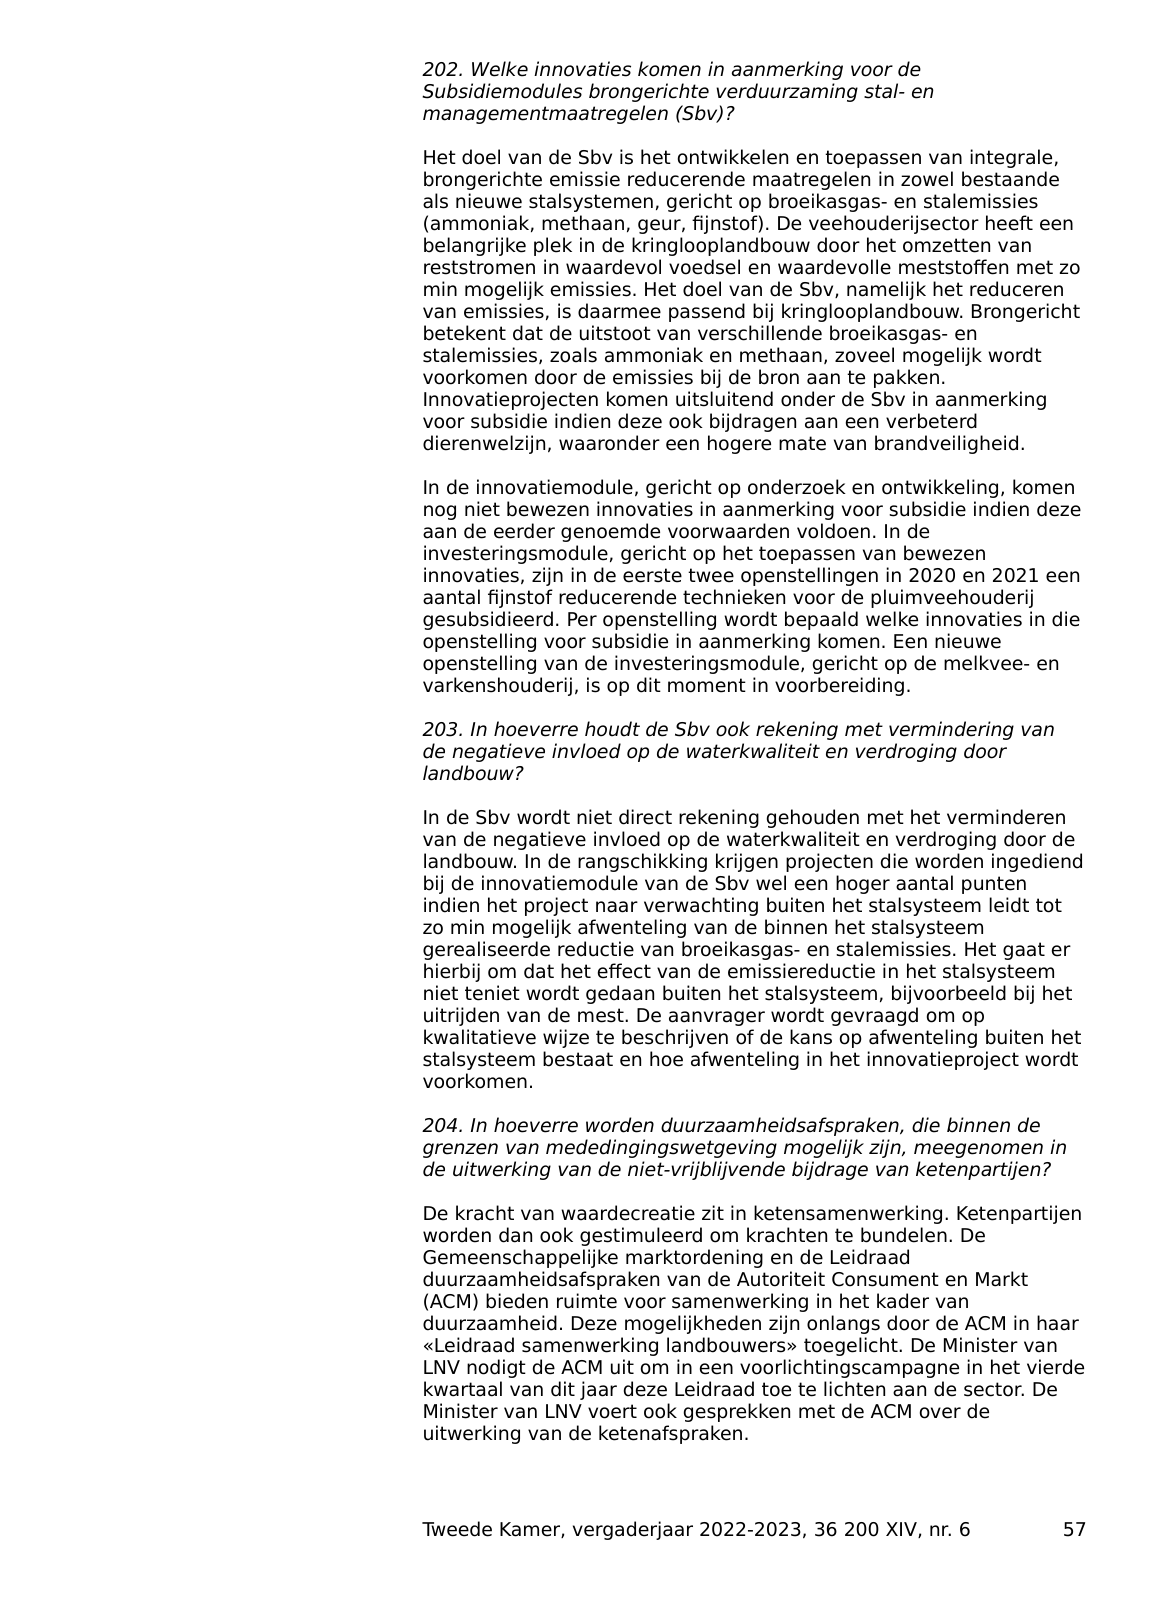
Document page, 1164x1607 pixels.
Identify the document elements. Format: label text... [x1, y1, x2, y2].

text De kracht van waardecreatie zit in ketensamenwerking. Ketenpartijen worden dan ook gestimuleerd om krachten te bundelen. De Gemeenschappelijke marktordening en de Leidraad duurzaamheidsafspraken van de Autoriteit Consument en Markt (ACM) bieden ruimte voor samenwerking in het kader van duurzaamheid. Deze mogelijkheden zijn onlangs door de ACM in haar «Leidraad samenwerking landbouwers» toegelicht. De Minister van LNV nodigt de ACM uit om in een voorlichtingscampagne in het vierde kwartaal van dit jaar deze Leidraad toe te lichten aan de sector. De Minister van LNV voert ook gesprekken met de ACM over de uitwerking van de ketenafspraken. [422, 1203, 1087, 1445]
text Het doel van de Sbv is het ontwikkelen en toepassen van integrale, brongerichte emissie reducerende maatregelen in zowel bestaande als nieuwe stalsystemen, gericht op broeikasgas- en stalemissies (ammoniak, methaan, geur, fijnstof). De veehouderijsector heeft een belangrijke plek in de kringlooplandbouw door het omzetten van reststromen in waardevol voedsel en waardevolle meststoffen met zo min mogelijk emissies. Het doel van de Sbv, namelijk het reduceren van emissies, is daarmee passend bij kringlooplandbouw. Brongericht betekent dat de uitstoot van verschillende broeikasgas- en stalemissies, zoals ammoniak en methaan, zoveel mogelijk wordt voorkomen door de emissies bij de bron aan te pakken. Innovatieprojecten komen uitsluitend onder de Sbv in aanmerking voor subsidie indien deze ook bijdragen aan een verbeterd dierenwelzijn, waaronder een hogere mate van brandveiligheid. [422, 147, 1087, 455]
text 204. In hoeverre worden duurzaamheidsafspraken, die binnen de grenzen van mededingingswetgeving mogelijk zijn, meegenomen in de uitwerking van de niet-vrijblijvende bijdrage van ketenpartijen? [422, 1115, 1087, 1181]
text 203. In hoeverre houdt de Sbv ook rekening met vermindering van de negatieve invloed op de waterkwaliteit en verdroging door landbouw? [422, 719, 1087, 785]
text In de Sbv wordt niet direct rekening gehouden met het verminderen van de negatieve invloed op de waterkwaliteit en verdroging door de landbouw. In de rangschikking krijgen projecten die worden ingediend bij de innovatiemodule van de Sbv wel een hoger aantal punten indien het project naar verwachting buiten het stalsysteem leidt tot zo min mogelijk afwenteling van de binnen het stalsysteem gerealiseerde reductie van broeikasgas- en stalemissies. Het gaat er hierbij om dat het effect van de emissiereductie in het stalsysteem niet teniet wordt gedaan buiten het stalsysteem, bijvoorbeeld bij het uitrijden van de mest. De aanvrager wordt gevraagd om op kwalitatieve wijze te beschrijven of de kans op afwenteling buiten het stalsysteem bestaat en hoe afwenteling in het innovatieproject wordt voorkomen. [422, 807, 1087, 1093]
text In de innovatiemodule, gericht op onderzoek en ontwikkeling, komen nog niet bewezen innovaties in aanmerking voor subsidie indien deze aan de eerder genoemde voorwaarden voldoen. In de investeringsmodule, gericht op het toepassen van bewezen innovaties, zijn in de eerste twee openstellingen in 2020 en 2021 een aantal fijnstof reducerende technieken voor de pluimveehouderij gesubsidieerd. Per openstelling wordt bepaald welke innovaties in die openstelling voor subsidie in aanmerking komen. Een nieuwe openstelling van de investeringsmodule, gericht op de melkvee- en varkenshouderij, is op dit moment in voorbereiding. [422, 477, 1087, 697]
text 202. Welke innovaties komen in aanmerking voor de Subsidiemodules brongerichte verduurzaming stal- en managementmaatregelen (Sbv)? [422, 59, 1087, 125]
